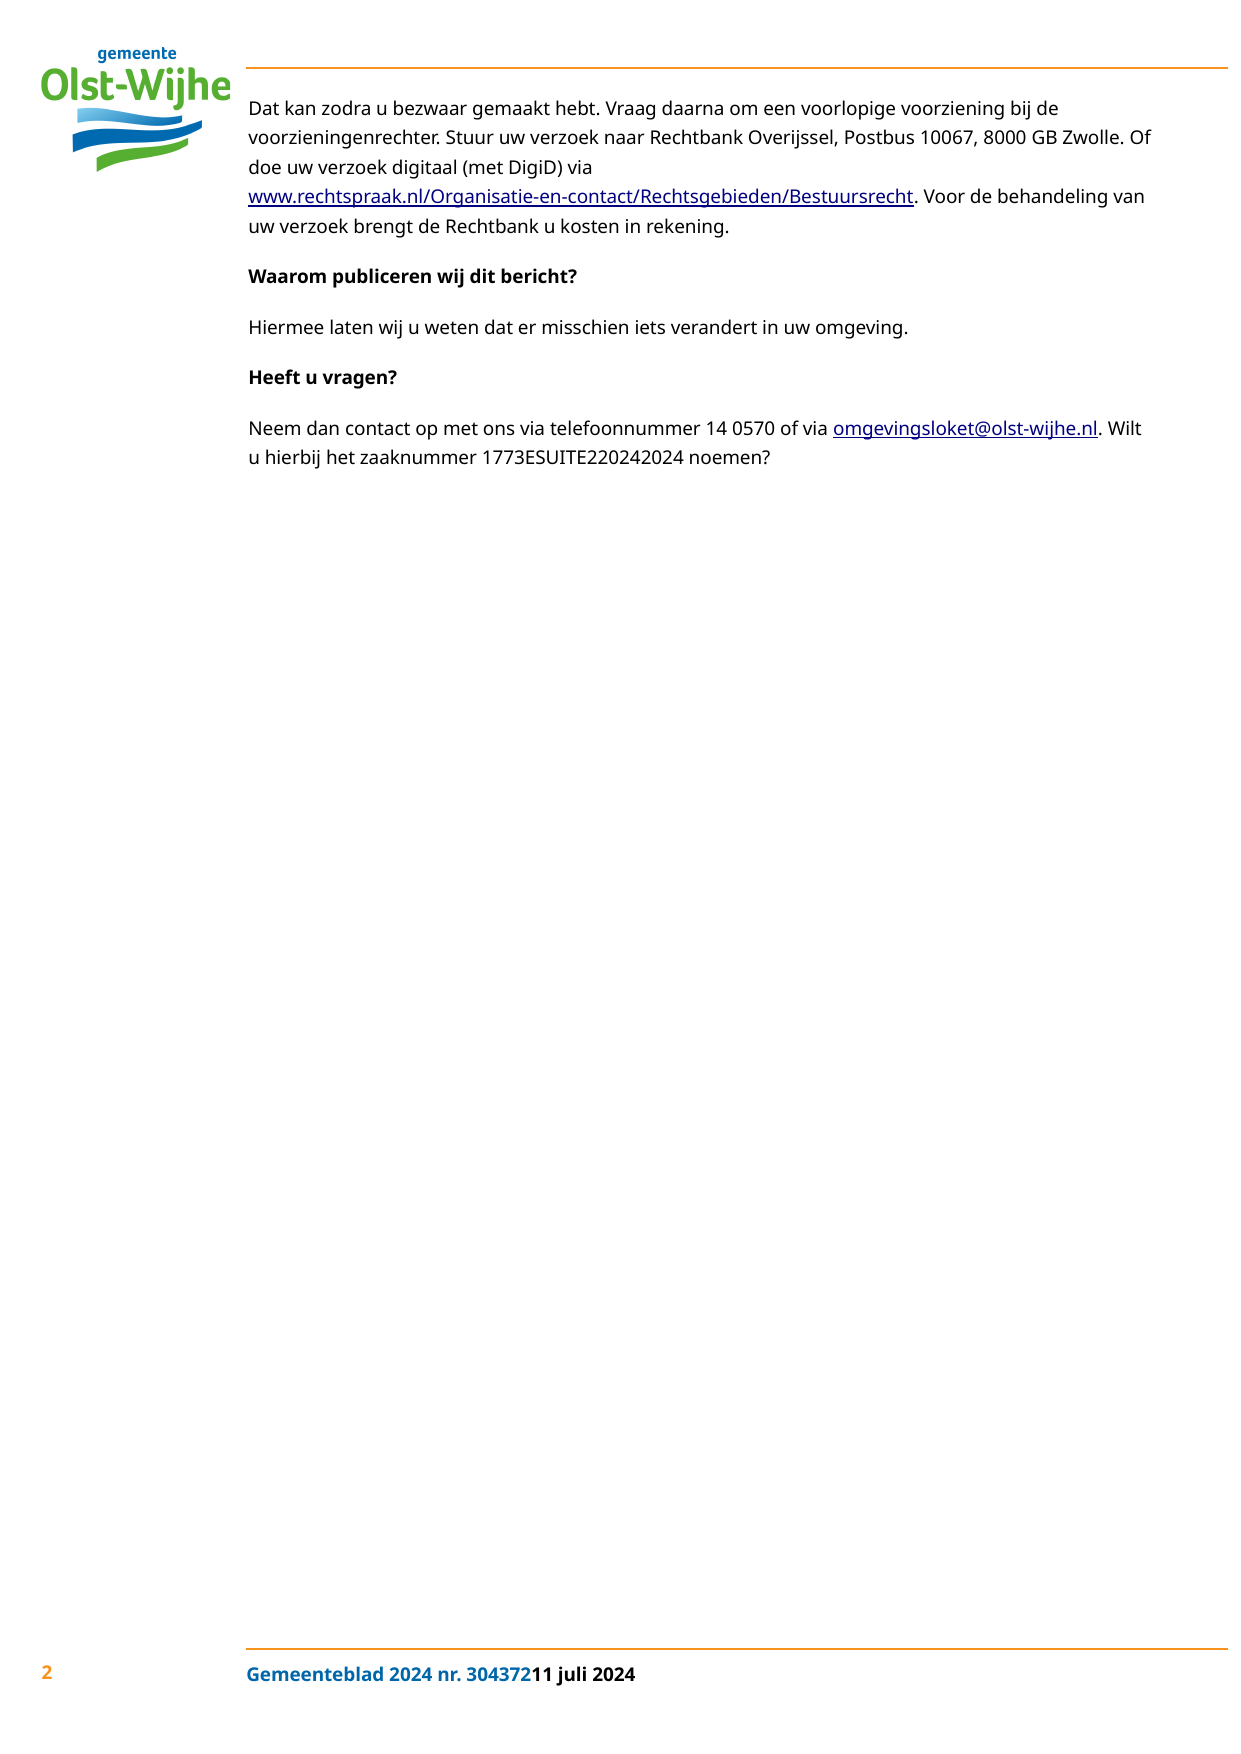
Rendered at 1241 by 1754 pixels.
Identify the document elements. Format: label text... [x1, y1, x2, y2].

text Waarom publiceren wij dit bericht? [248, 263, 1152, 289]
text Hiermee laten wij u weten dat er misschien iets verandert in uw omgeving. [248, 314, 1152, 340]
text Dat kan zodra u bezwaar gemaakt hebt. Vraag daarna om een voorlopige voorziening bij de voorzieningenrechter. Stuur uw verzoek naar Rechtbank Overijssel, Postbus 10067, 8000 GB Zwolle. Of doe uw verzoek digitaal (met DigiD) via www.rechtspraak.nl/Organisatie-en-contact/Rechtsgebieden/Bestuursrecht. Voor de behandeling van uw verzoek brengt de Rechtbank u kosten in rekening. [248, 95, 1152, 239]
picture [41, 47, 231, 172]
text Heeft u vragen? [248, 364, 1152, 390]
text Neem dan contact op met ons via telefoonnummer 14 0570 of via omgevingsloket@olst-wijhe.nl. Wilt u hierbij het zaaknummer 1773ESUITE220242024 noemen? [248, 415, 1152, 470]
